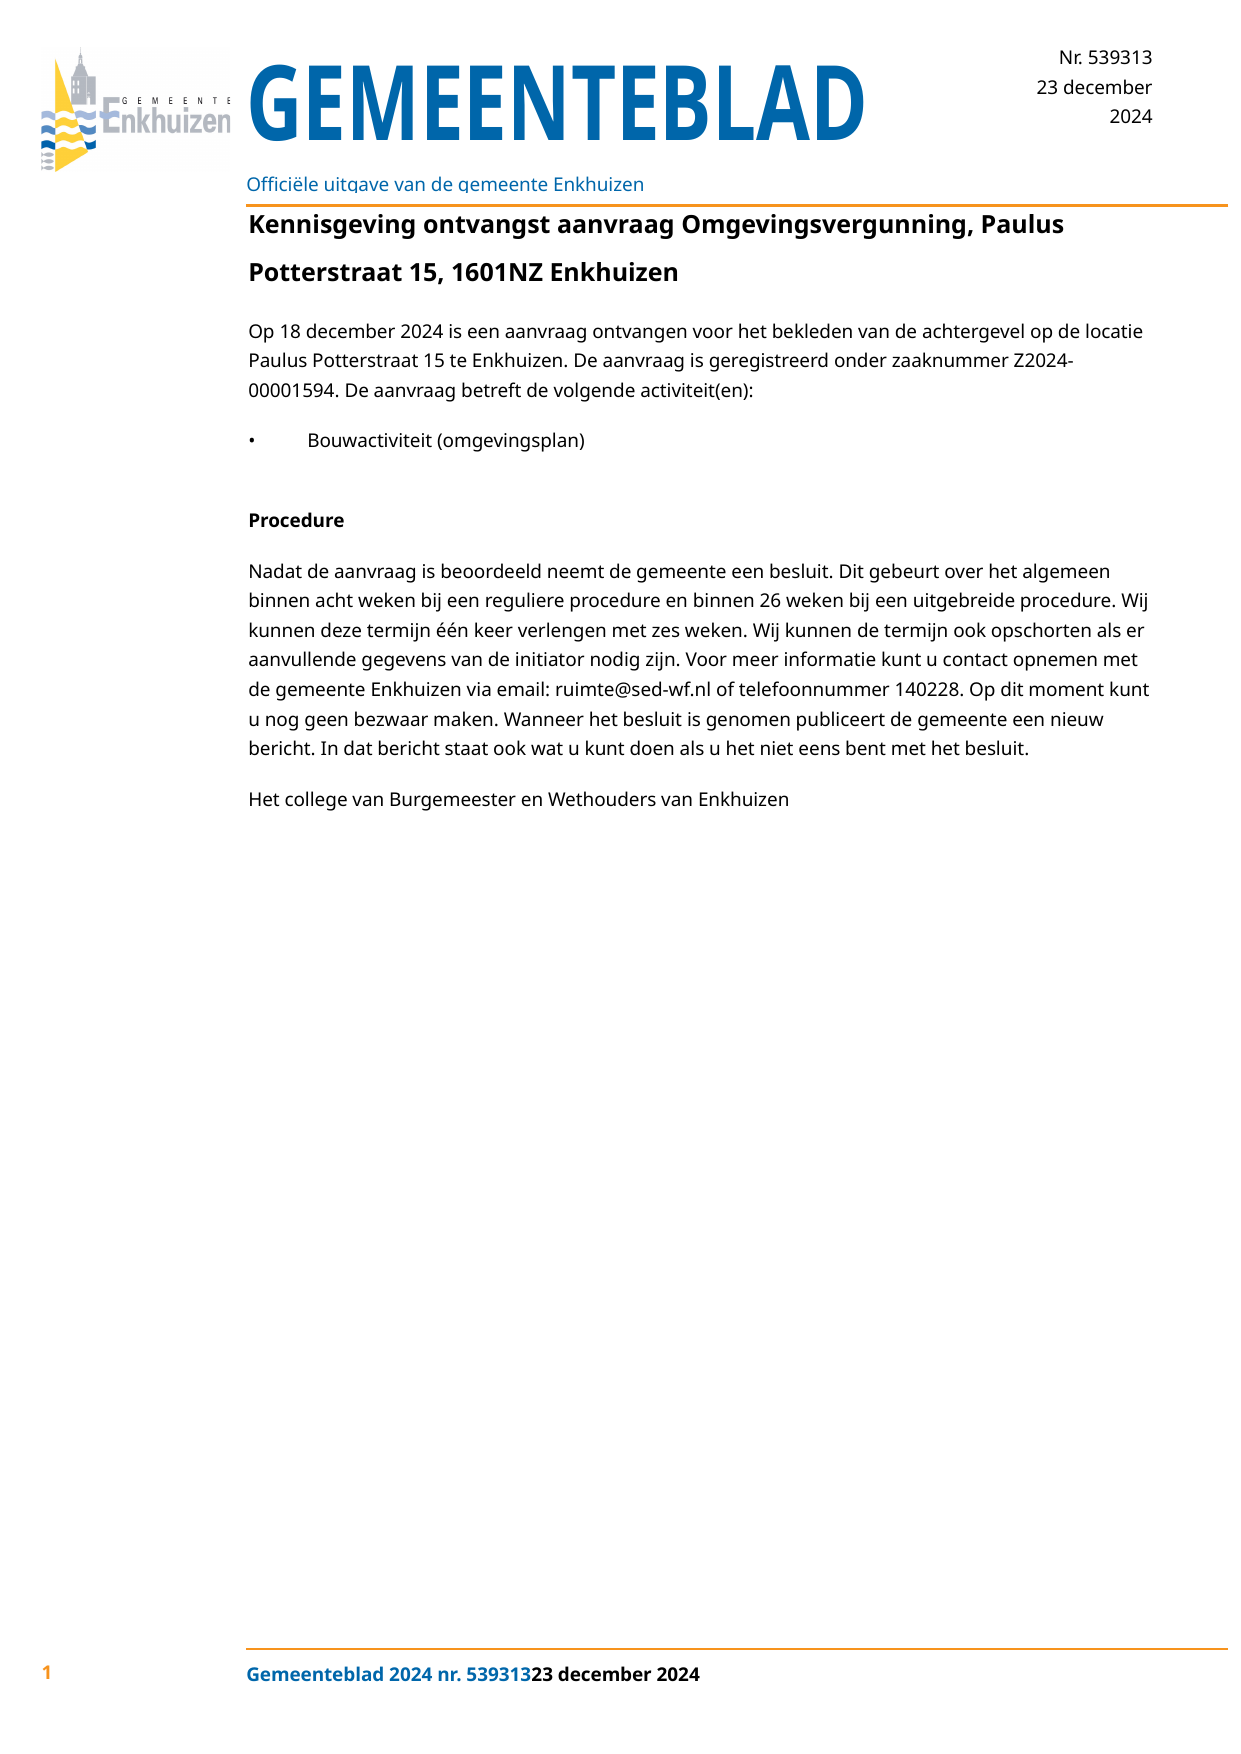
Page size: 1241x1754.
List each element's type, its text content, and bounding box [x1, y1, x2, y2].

text Het college van Burgemeester en Wethouders van Enkhuizen [248, 786, 1152, 812]
list Bouwactiviteit (omgevingsplan) [248, 427, 1152, 453]
text Op 18 december 2024 is een aanvraag ontvangen voor het bekleden van de achtergevel op de locatie Paulus Potterstraat 15 te Enkhuizen. De aanvraag is geregistreerd onder zaaknummer Z2024-00001594. De aanvraag betreft de volgende activiteit(en): [248, 318, 1152, 403]
text Kennisgeving ontvangst aanvraag Omgevingsvergunning, Paulus Potterstraat 15, 1601NZ Enkhuizen [248, 207, 1152, 288]
picture [41, 47, 231, 172]
text Procedure [248, 507, 1152, 533]
text Nadat de aanvraag is beoordeeld neemt de gemeente een besluit. Dit gebeurt over het algemeen binnen acht weken bij een reguliere procedure en binnen 26 weken bij een uitgebreide procedure. Wij kunnen deze termijn één keer verlengen met zes weken. Wij kunnen de termijn ook opschorten als er aanvullende gegevens van de initiator nodig zijn. Voor meer informatie kunt u contact opnemen met de gemeente Enkhuizen via email: ruimte@sed-wf.nl of telefoonnummer 140228. Op dit moment kunt u nog geen bezwaar maken. Wanneer het besluit is genomen publiceert de gemeente een nieuw bericht. In dat bericht staat ook wat u kunt doen als u het niet eens bent met het besluit. [248, 558, 1152, 761]
